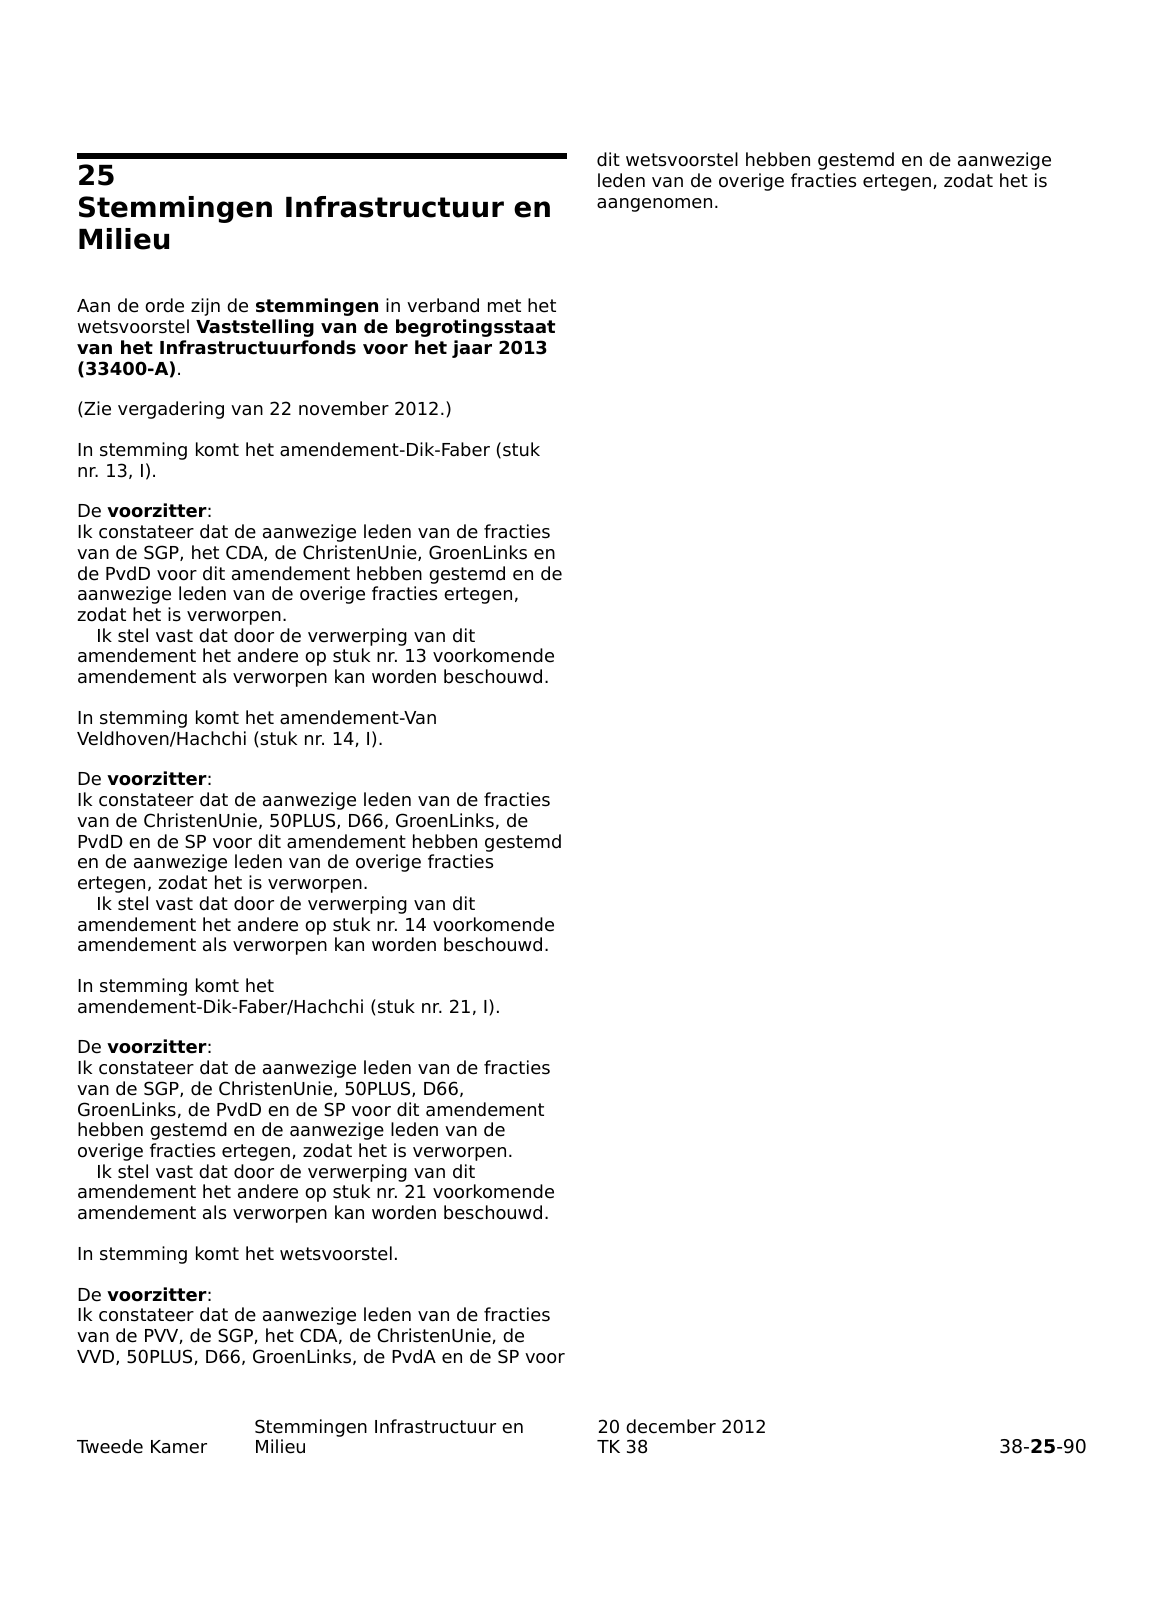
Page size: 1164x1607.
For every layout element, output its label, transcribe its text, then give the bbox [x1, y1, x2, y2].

text Ik stel vast dat door de verwerping van dit amendement het andere op stuk nr. 14 voorkomende amendement als verworpen kan worden beschouwd. [77, 894, 567, 956]
text Ik constateer dat de aanwezige leden van de fracties van de PVV, de SGP, het CDA, de ChristenUnie, de VVD, 50PLUS, D66, GroenLinks, de PvdA en de SP voor [77, 1305, 567, 1367]
text (Zie vergadering van 22 november 2012.) [77, 399, 567, 420]
title 25 Stemmingen Infrastructuur en Milieu [77, 159, 567, 256]
text De voorzitter: [77, 1037, 567, 1058]
text Ik stel vast dat door de verwerping van dit amendement het andere op stuk nr. 21 voorkomende amendement als verworpen kan worden beschouwd. [77, 1162, 567, 1224]
text In stemming komt het wetsvoorstel. [77, 1244, 567, 1264]
text In stemming komt het amendement-Dik-Faber (stuk nr. 13, I). [77, 440, 567, 481]
text Aan de orde zijn de stemmingen in verband met het wetsvoorstel Vaststelling van de begrotingsstaat van het Infrastructuurfonds voor het jaar 2013 (33400-A). [77, 296, 567, 379]
text Ik stel vast dat door de verwerping van dit amendement het andere op stuk nr. 13 voorkomende amendement als verworpen kan worden beschouwd. [77, 626, 567, 688]
text De voorzitter: [77, 1284, 567, 1305]
text Ik constateer dat de aanwezige leden van de fracties van de ChristenUnie, 50PLUS, D66, GroenLinks, de PvdD en de SP voor dit amendement hebben gestemd en de aanwezige leden van de overige fracties ertegen, zodat het is verworpen. [77, 790, 567, 894]
text De voorzitter: [77, 769, 567, 790]
text dit wetsvoorstel hebben gestemd en de aanwezige leden van de overige fracties ertegen, zodat het is aangenomen. [596, 150, 1087, 212]
text De voorzitter: [77, 501, 567, 522]
text Ik constateer dat de aanwezige leden van de fracties van de SGP, de ChristenUnie, 50PLUS, D66, GroenLinks, de PvdD en de SP voor dit amendement hebben gestemd en de aanwezige leden van de overige fracties ertegen, zodat het is verworpen. [77, 1058, 567, 1162]
text In stemming komt het amendement-Dik-Faber/Hachchi (stuk nr. 21, I). [77, 976, 567, 1017]
text Ik constateer dat de aanwezige leden van de fracties van de SGP, het CDA, de ChristenUnie, GroenLinks en de PvdD voor dit amendement hebben gestemd en de aanwezige leden van de overige fracties ertegen, zodat het is verworpen. [77, 522, 567, 626]
text In stemming komt het amendement-Van Veldhoven/Hachchi (stuk nr. 14, I). [77, 708, 567, 749]
